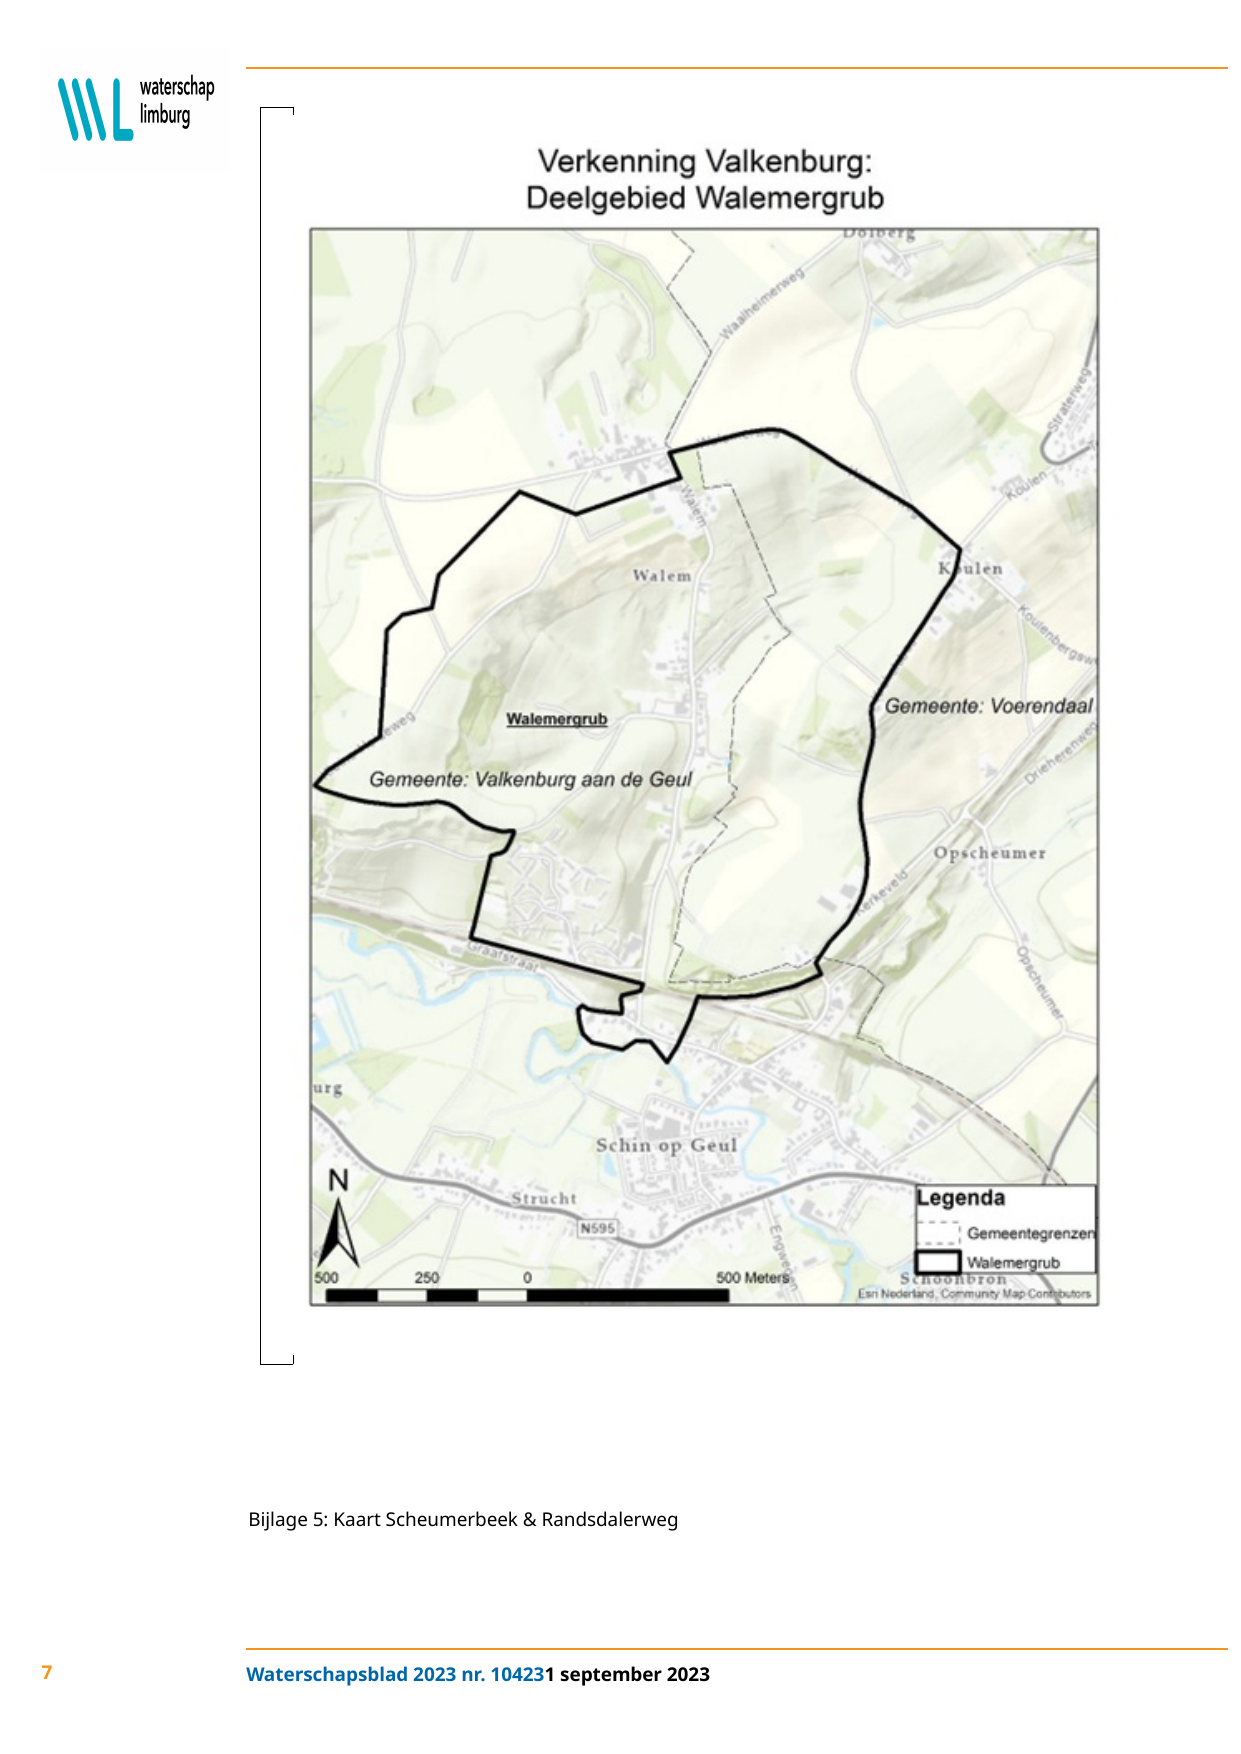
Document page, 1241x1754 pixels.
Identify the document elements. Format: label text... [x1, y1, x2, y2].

picture [268, 115, 1155, 1355]
picture [41, 47, 231, 172]
text Bijlage 5: Kaart Scheumerbeek & Randsdalerweg [248, 1507, 1152, 1532]
